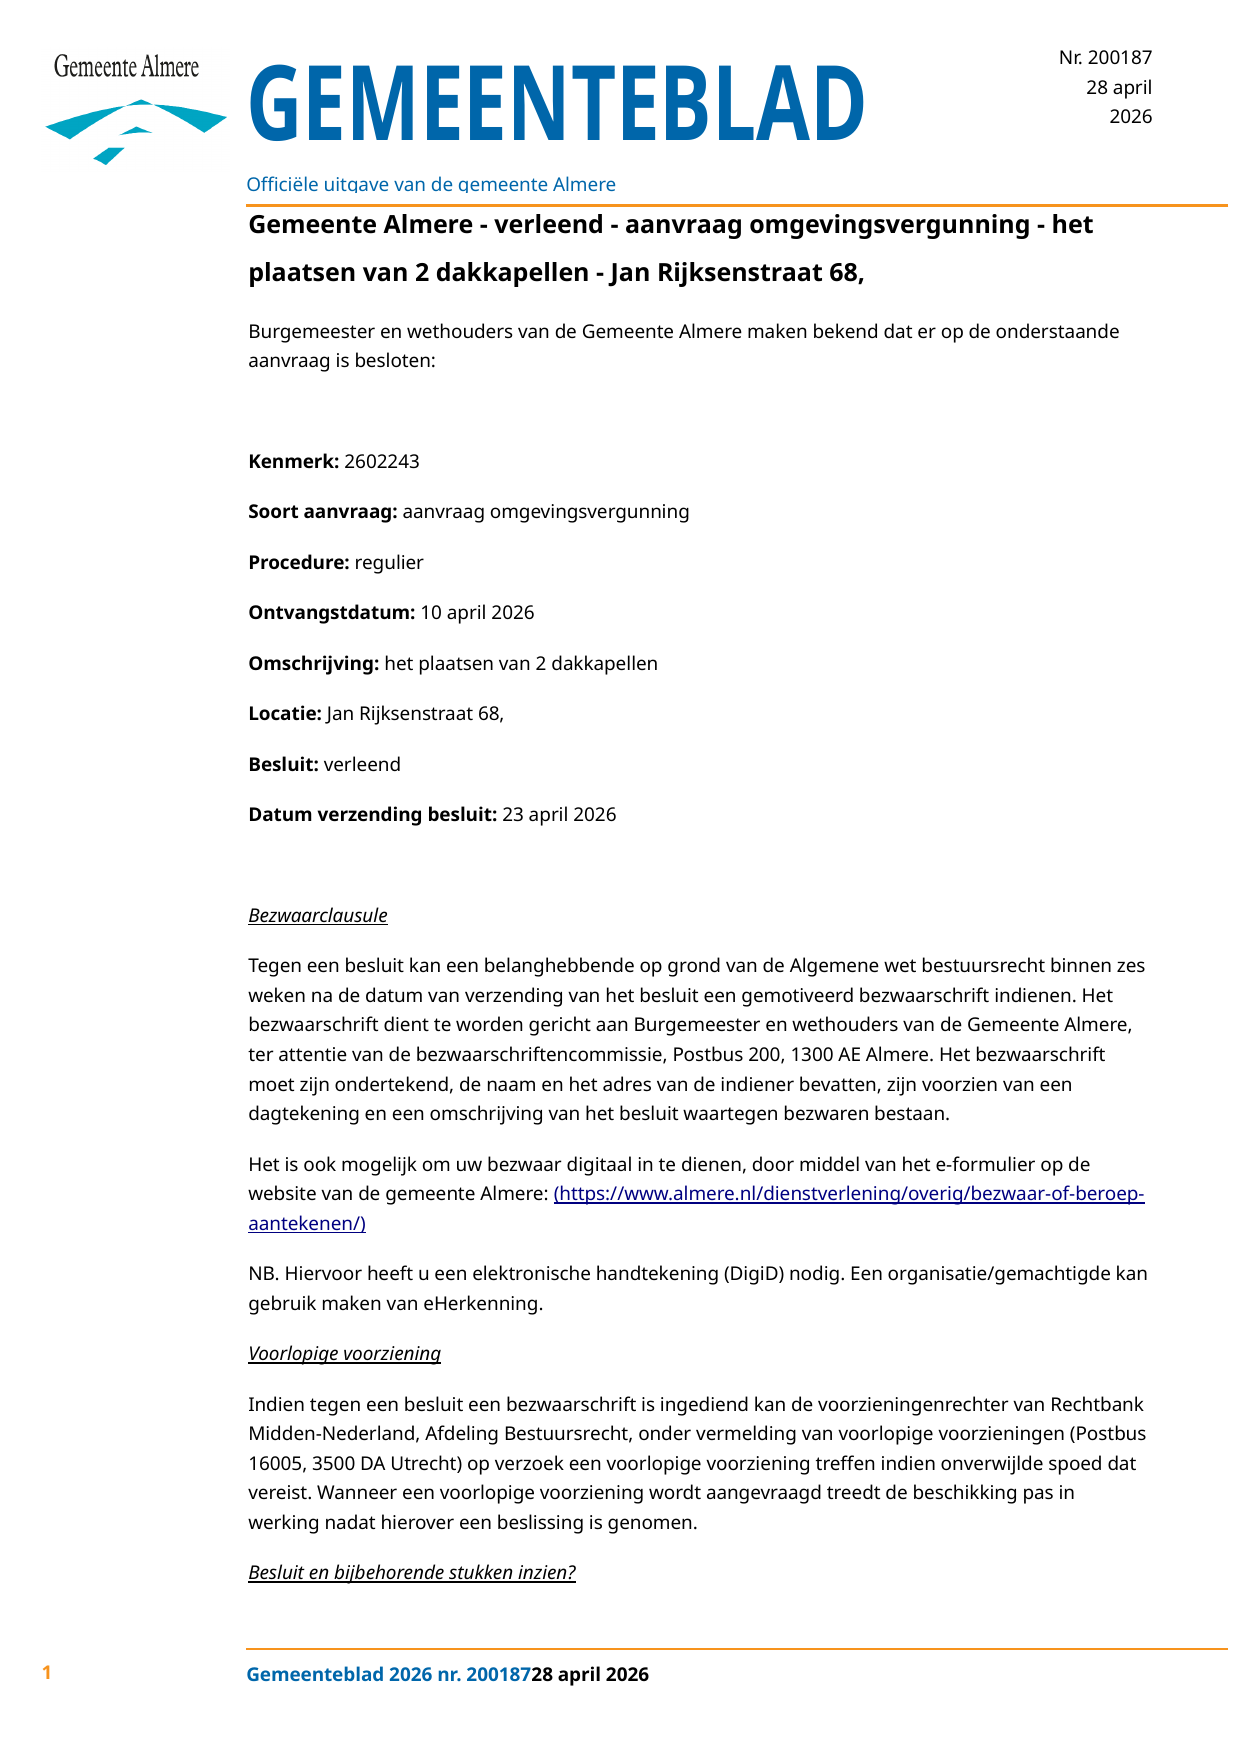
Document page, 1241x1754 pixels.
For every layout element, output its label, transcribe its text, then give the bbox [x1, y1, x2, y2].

text Indien tegen een besluit een bezwaarschrift is ingediend kan de voorzieningenrechter van Rechtbank Midden-Nederland, Afdeling Bestuursrecht, onder vermelding van voorlopige voorzieningen (Postbus 16005, 3500 DA Utrecht) op verzoek een voorlopige voorziening treffen indien onverwijlde spoed dat vereist. Wanneer een voorlopige voorziening wordt aangevraagd treedt de beschikking pas in werking nadat hierover een beslissing is genomen. [248, 1391, 1152, 1535]
picture [41, 47, 231, 172]
text Ontvangstdatum: 10 april 2026 [248, 599, 1152, 625]
text Kenmerk: 2602243 [248, 448, 1152, 474]
text Gemeente Almere - verleend - aanvraag omgevingsvergunning - het plaatsen van 2 dakkapellen - Jan Rijksenstraat 68, [248, 207, 1152, 288]
text Voorlopige voorziening [248, 1340, 1152, 1366]
text Het is ook mogelijk om uw bezwaar digitaal in te dienen, door middel van het e-formulier op de website van de gemeente Almere: (https://www.almere.nl/dienstverlening/overig/bezwaar-of-beroep-aantekenen/) [248, 1151, 1152, 1236]
text Omschrijving: het plaatsen van 2 dakkapellen [248, 650, 1152, 676]
text Besluit en bijbehorende stukken inzien? [248, 1559, 1152, 1585]
text Bezwaarclausule [248, 902, 1152, 928]
text Tegen een besluit kan een belanghebbende op grond van de Algemene wet bestuursrecht binnen zes weken na de datum van verzending van het besluit een gemotiveerd bezwaarschrift indienen. Het bezwaarschrift dient te worden gericht aan Burgemeester en wethouders van de Gemeente Almere, ter attentie van de bezwaarschriftencommissie, Postbus 200, 1300 AE Almere. Het bezwaarschrift moet zijn ondertekend, de naam en het adres van de indiener bevatten, zijn voorzien van een dagtekening en een omschrijving van het besluit waartegen bezwaren bestaan. [248, 952, 1152, 1126]
text Datum verzending besluit: 23 april 2026 [248, 801, 1152, 827]
text NB. Hiervoor heeft u een elektronische handtekening (DigiD) nodig. Een organisatie/gemachtigde kan gebruik maken van eHerkenning. [248, 1260, 1152, 1316]
text Soort aanvraag: aanvraag omgevingsvergunning [248, 499, 1152, 524]
text Burgemeester en wethouders van de Gemeente Almere maken bekend dat er op de onderstaande aanvraag is besloten: [248, 318, 1152, 373]
text Besluit: verleend [248, 751, 1152, 777]
text Procedure: regulier [248, 549, 1152, 575]
text Locatie: Jan Rijksenstraat 68, [248, 700, 1152, 726]
